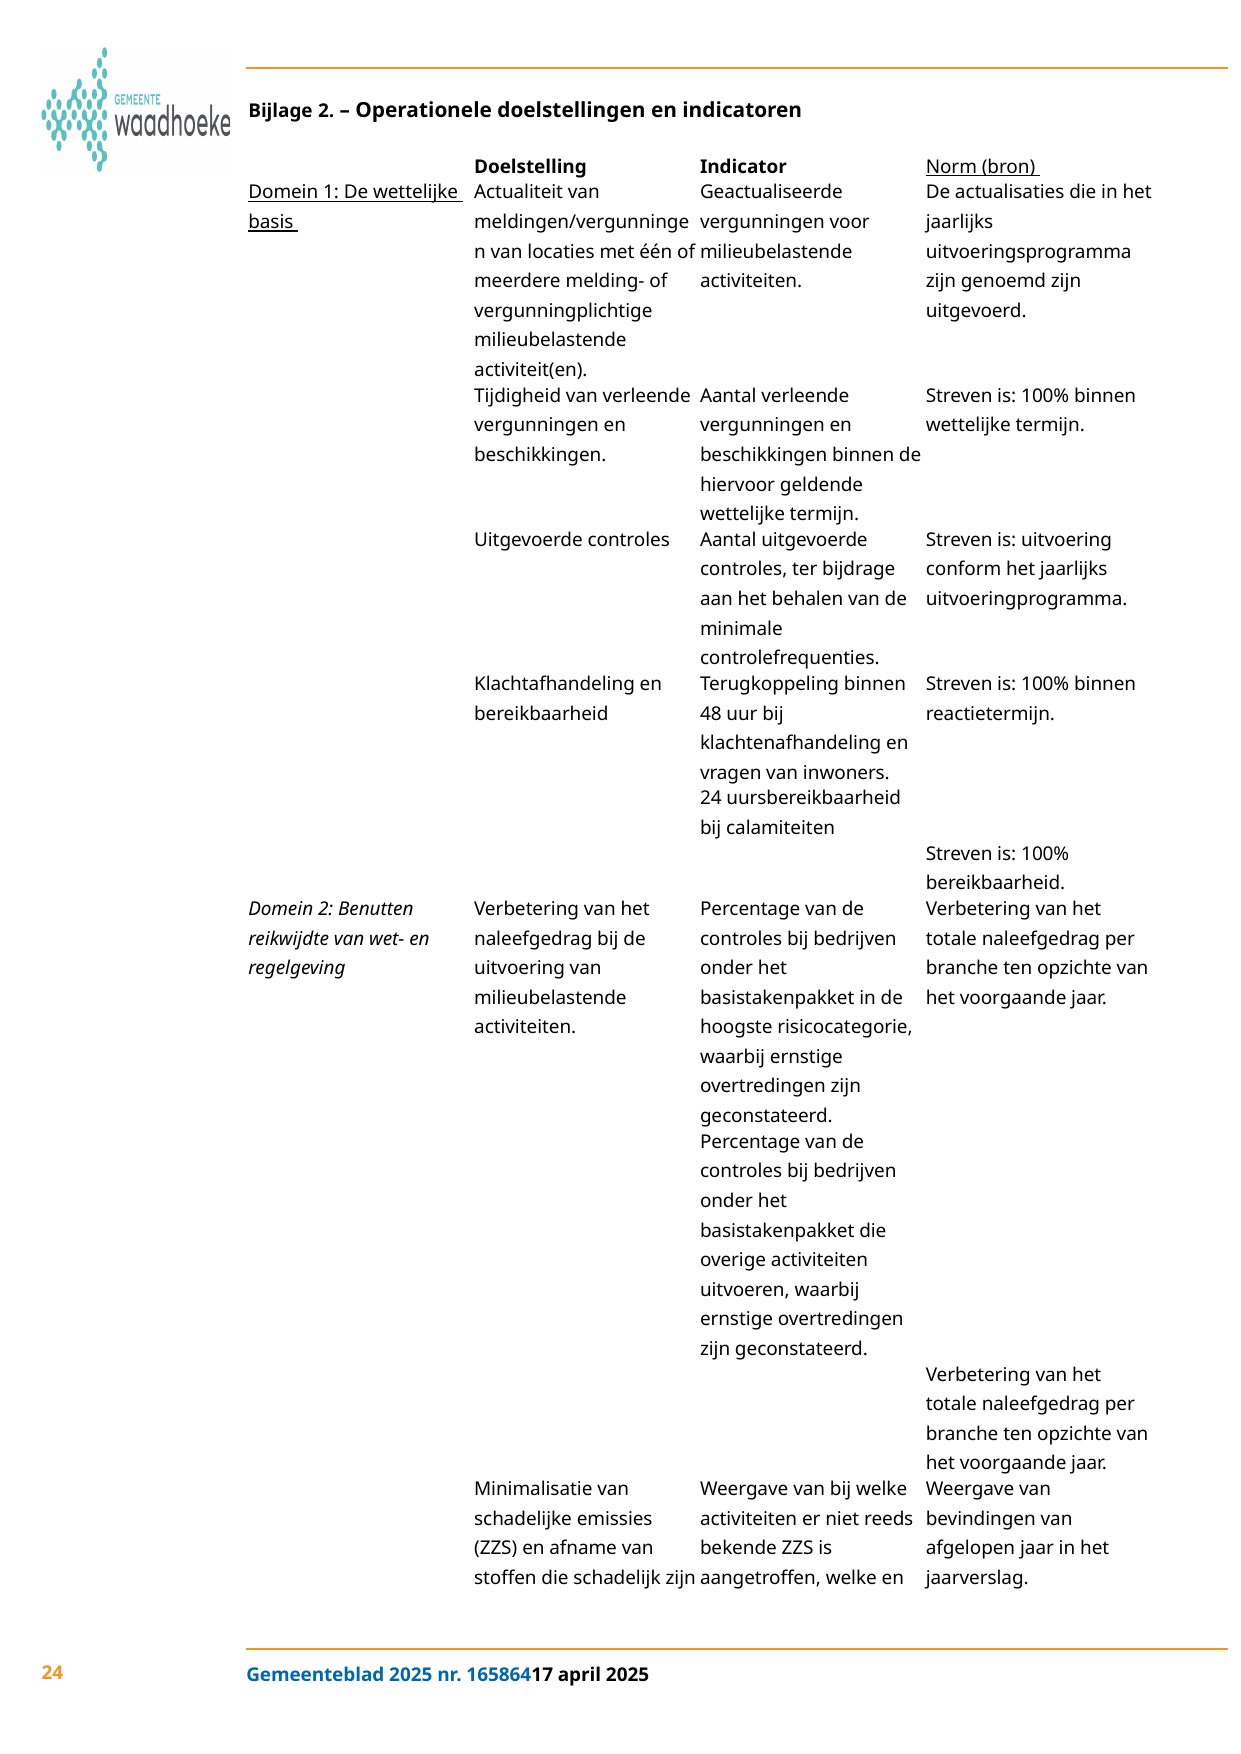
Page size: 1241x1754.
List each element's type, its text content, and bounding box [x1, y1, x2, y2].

table_header Doelstelling [474, 153, 700, 179]
table_cell Aantal verleende vergunningen en beschikkingen binnen de hiervoor geldende wettelijke termijn. [700, 382, 926, 526]
table_cell 24 uursbereikbaarheid bij calamiteiten [700, 785, 926, 840]
text Bijlage 2. – Operationele doelstellingen en indicatoren [248, 95, 1152, 123]
table_header [248, 153, 474, 179]
table_cell Streven is: 100% binnen wettelijke termijn. [926, 382, 1152, 526]
table_cell Verbetering van het naleefgedrag bij de uitvoering van milieubelastende activiteiten. [474, 895, 700, 1475]
table_cell [926, 1128, 1152, 1361]
table_cell Actualiteit van meldingen/vergunningen van locaties met één of meerdere melding- of vergunningplichtige milieubelastende activiteit(en). [474, 179, 700, 382]
table_cell Tijdigheid van verleende vergunningen en beschikkingen. [474, 382, 700, 526]
table_cell Domein 2: Benutten reikwijdte van wet- en regelgeving [248, 895, 474, 1590]
table_cell Verbetering van het totale naleefgedrag per branche ten opzichte van het voorgaande jaar. [926, 895, 1152, 1128]
table_cell Percentage van de controles bij bedrijven onder het basistakenpakket in de hoogste risicocategorie, waarbij ernstige overtredingen zijn geconstateerd. [700, 895, 926, 1128]
picture [41, 47, 231, 172]
table_cell Streven is: 100% bereikbaarheid. [926, 840, 1152, 895]
table_cell Terugkoppeling binnen 48 uur bij klachtenafhandeling en vragen van inwoners. [700, 670, 926, 784]
table_cell [700, 1361, 926, 1475]
table_cell [700, 840, 926, 895]
table_cell De actualisaties die in het jaarlijks uitvoeringsprogramma zijn genoemd zijn uitgevoerd. [926, 179, 1152, 382]
table_cell Streven is: 100% binnen reactietermijn. [926, 670, 1152, 784]
table_header Indicator [700, 153, 926, 179]
table_cell Streven is: uitvoering conform het jaarlijks uitvoeringprogramma. [926, 526, 1152, 670]
table_cell [926, 785, 1152, 840]
table_header Norm (bron) [926, 153, 1152, 179]
table_cell Weergave van bij welke activiteiten er niet reeds bekende ZZS is aangetroffen, welke en [700, 1475, 926, 1590]
table_cell Verbetering van het totale naleefgedrag per branche ten opzichte van het voorgaande jaar. [926, 1361, 1152, 1475]
table_cell Klachtafhandeling en bereikbaarheid [474, 670, 700, 895]
table_cell Uitgevoerde controles [474, 526, 700, 670]
table_cell Aantal uitgevoerde controles, ter bijdrage aan het behalen van de minimale controlefrequenties. [700, 526, 926, 670]
table_cell Minimalisatie van schadelijke emissies (ZZS) en afname van stoffen die schadelijk zijn [474, 1475, 700, 1590]
table_cell Geactualiseerde vergunningen voor milieubelastende activiteiten. [700, 179, 926, 382]
table_cell Weergave van bevindingen van afgelopen jaar in het jaarverslag. [926, 1475, 1152, 1590]
table_cell Domein 1: De wettelijke basis [248, 179, 474, 895]
table_cell Percentage van de controles bij bedrijven onder het basistakenpakket die overige activiteiten uitvoeren, waarbij ernstige overtredingen zijn geconstateerd. [700, 1128, 926, 1361]
